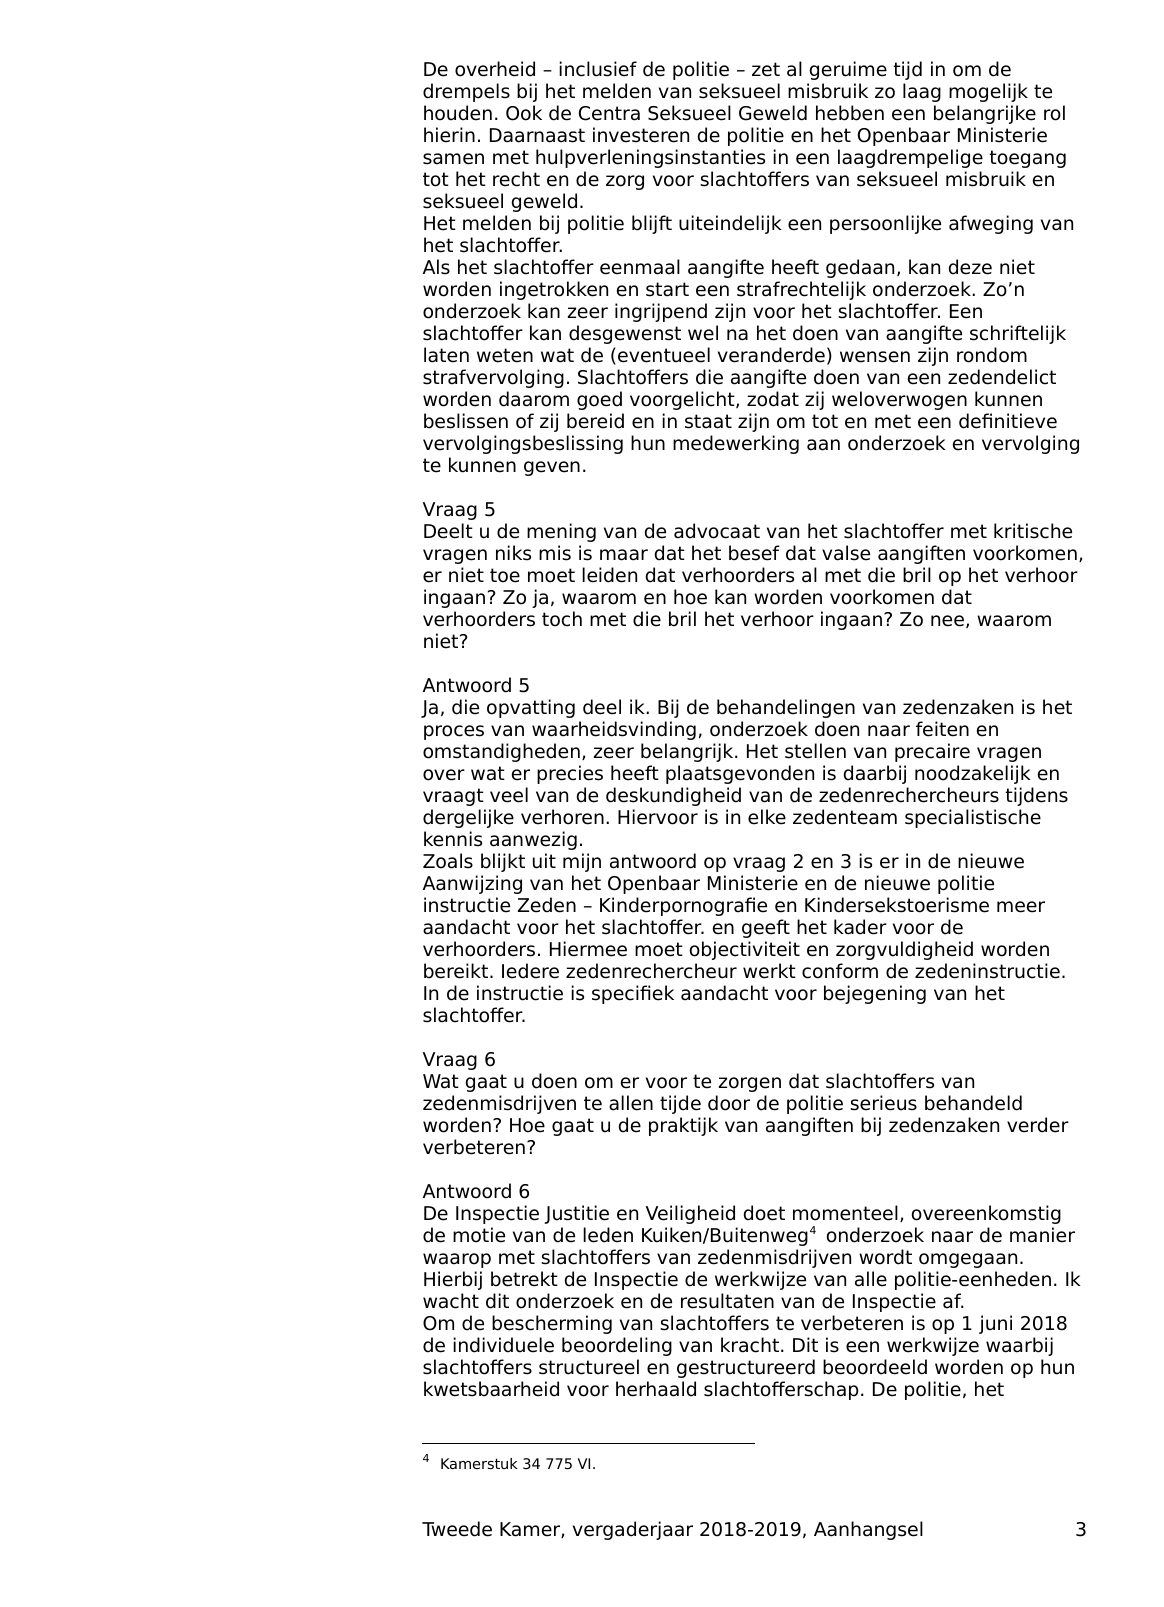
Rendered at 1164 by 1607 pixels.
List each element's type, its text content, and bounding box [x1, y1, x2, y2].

text Antwoord 5 [422, 675, 1087, 697]
text Vraag 5 [422, 499, 1087, 521]
text Zoals blijkt uit mijn antwoord op vraag 2 en 3 is er in de nieuwe Aanwijzing van het Openbaar Ministerie en de nieuwe politie instructie Zeden – Kinderpornografie en Kindersekstoerisme meer aandacht voor het slachtoffer. en geeft het kader voor de verhoorders. Hiermee moet objectiviteit en zorgvuldigheid worden bereikt. Iedere zedenrechercheur werkt conform de zedeninstructie. In de instructie is specifiek aandacht voor bejegening van het slachtoffer. [422, 851, 1087, 1027]
text Het melden bij politie blijft uiteindelijk een persoonlijke afweging van het slachtoffer. [422, 213, 1087, 257]
text Als het slachtoffer eenmaal aangifte heeft gedaan, kan deze niet worden ingetrokken en start een strafrechtelijk onderzoek. Zo’n onderzoek kan zeer ingrijpend zijn voor het slachtoffer. Een slachtoffer kan desgewenst wel na het doen van aangifte schriftelijk laten weten wat de (eventueel veranderde) wensen zijn rondom strafvervolging. Slachtoffers die aangifte doen van een zedendelict worden daarom goed voorgelicht, zodat zij weloverwogen kunnen beslissen of zij bereid en in staat zijn om tot en met een definitieve vervolgingsbeslissing hun medewerking aan onderzoek en vervolging te kunnen geven. [422, 257, 1087, 477]
text Kamerstuk 34 775 VI. [422, 1452, 1087, 1474]
text Antwoord 6 [422, 1181, 1087, 1203]
text Vraag 6 [422, 1049, 1087, 1071]
text Om de bescherming van slachtoffers te verbeteren is op 1 juni 2018 de individuele beoordeling van kracht. Dit is een werkwijze waarbij slachtoffers structureel en gestructureerd beoordeeld worden op hun kwetsbaarheid voor herhaald slachtofferschap. De politie, het [422, 1313, 1087, 1401]
text Wat gaat u doen om er voor te zorgen dat slachtoffers van zedenmisdrijven te allen tijde door de politie serieus behandeld worden? Hoe gaat u de praktijk van aangiften bij zedenzaken verder verbeteren? [422, 1071, 1087, 1159]
text De Inspectie Justitie en Veiligheid doet momenteel, overeenkomstig de motie van de leden Kuiken/Buitenweg onderzoek naar de manier waarop met slachtoffers van zedenmisdrijven wordt omgegaan. Hierbij betrekt de Inspectie de werkwijze van alle politie-eenheden. Ik wacht dit onderzoek en de resultaten van de Inspectie af. [422, 1203, 1087, 1313]
text De overheid – inclusief de politie – zet al geruime tijd in om de drempels bij het melden van seksueel misbruik zo laag mogelijk te houden. Ook de Centra Seksueel Geweld hebben een belangrijke rol hierin. Daarnaast investeren de politie en het Openbaar Ministerie samen met hulpverleningsinstanties in een laagdrempelige toegang tot het recht en de zorg voor slachtoffers van seksueel misbruik en seksueel geweld. [422, 59, 1087, 213]
text Ja, die opvatting deel ik. Bij de behandelingen van zedenzaken is het proces van waarheidsvinding, onderzoek doen naar feiten en omstandigheden, zeer belangrijk. Het stellen van precaire vragen over wat er precies heeft plaatsgevonden is daarbij noodzakelijk en vraagt veel van de deskundigheid van de zedenrechercheurs tijdens dergelijke verhoren. Hiervoor is in elke zedenteam specialistische kennis aanwezig. [422, 697, 1087, 851]
text Deelt u de mening van de advocaat van het slachtoffer met kritische vragen niks mis is maar dat het besef dat valse aangiften voorkomen, er niet toe moet leiden dat verhoorders al met die bril op het verhoor ingaan? Zo ja, waarom en hoe kan worden voorkomen dat verhoorders toch met die bril het verhoor ingaan? Zo nee, waarom niet? [422, 521, 1087, 653]
